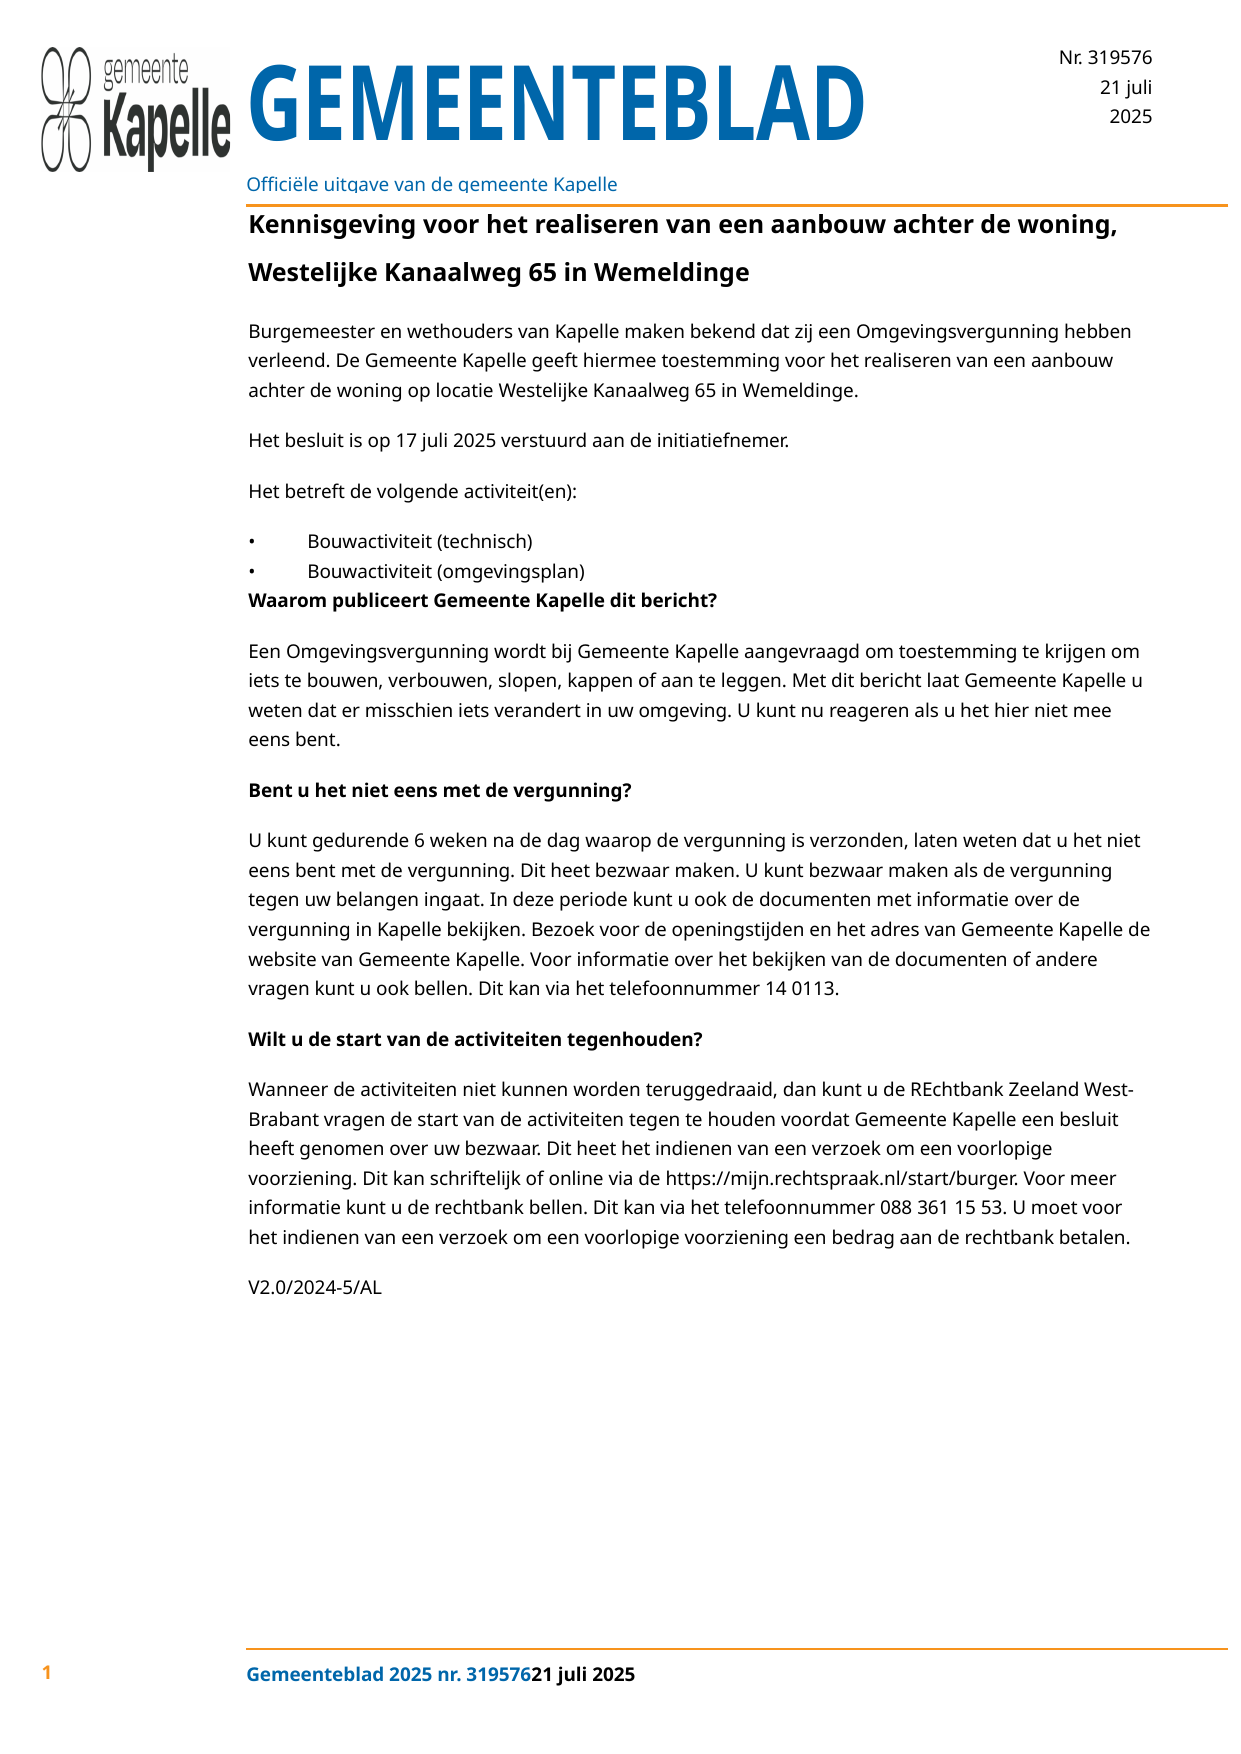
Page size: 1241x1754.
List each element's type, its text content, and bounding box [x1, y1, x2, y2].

text Kennisgeving voor het realiseren van een aanbouw achter de woning, Westelijke Kanaalweg 65 in Wemeldinge [248, 207, 1152, 288]
text Bent u het niet eens met de vergunning? [248, 777, 1152, 803]
text Het besluit is op 17 juli 2025 verstuurd aan de initiatiefnemer. [248, 427, 1152, 453]
text Wanneer de activiteiten niet kunnen worden teruggedraaid, dan kunt u de REchtbank Zeeland West-Brabant vragen de start van de activiteiten tegen te houden voordat Gemeente Kapelle een besluit heeft genomen over uw bezwaar. Dit heet het indienen van een verzoek om een voorlopige voorziening. Dit kan schriftelijk of online via de https://mijn.rechtspraak.nl/start/burger. Voor meer informatie kunt u de rechtbank bellen. Dit kan via het telefoonnummer 088 361 15 53. U moet voor het indienen van een verzoek om een voorlopige voorziening een bedrag aan de rechtbank betalen. [248, 1076, 1152, 1250]
list Bouwactiviteit (technisch) [248, 528, 1152, 554]
text Waarom publiceert Gemeente Kapelle dit bericht? [248, 587, 1152, 613]
text Een Omgevingsvergunning wordt bij Gemeente Kapelle aangevraagd om toestemming te krijgen om iets te bouwen, verbouwen, slopen, kappen of aan te leggen. Met dit bericht laat Gemeente Kapelle u weten dat er misschien iets verandert in uw omgeving. U kunt nu reageren als u het hier niet mee eens bent. [248, 638, 1152, 752]
text V2.0/2024-5/AL [248, 1274, 1152, 1300]
text Wilt u de start van de activiteiten tegenhouden? [248, 1026, 1152, 1052]
text Het betreft de volgende activiteit(en): [248, 478, 1152, 504]
text U kunt gedurende 6 weken na de dag waarop de vergunning is verzonden, laten weten dat u het niet eens bent met de vergunning. Dit heet bezwaar maken. U kunt bezwaar maken als de vergunning tegen uw belangen ingaat. In deze periode kunt u ook de documenten met informatie over de vergunning in Kapelle bekijken. Bezoek voor de openingstijden en het adres van Gemeente Kapelle de website van Gemeente Kapelle. Voor informatie over het bekijken van de documenten of andere vragen kunt u ook bellen. Dit kan via het telefoonnummer 14 0113. [248, 827, 1152, 1001]
picture [41, 47, 231, 172]
text Burgemeester en wethouders van Kapelle maken bekend dat zij een Omgevingsvergunning hebben verleend. De Gemeente Kapelle geeft hiermee toestemming voor het realiseren van een aanbouw achter de woning op locatie Westelijke Kanaalweg 65 in Wemeldinge. [248, 318, 1152, 403]
list Bouwactiviteit (omgevingsplan) [248, 558, 1152, 584]
